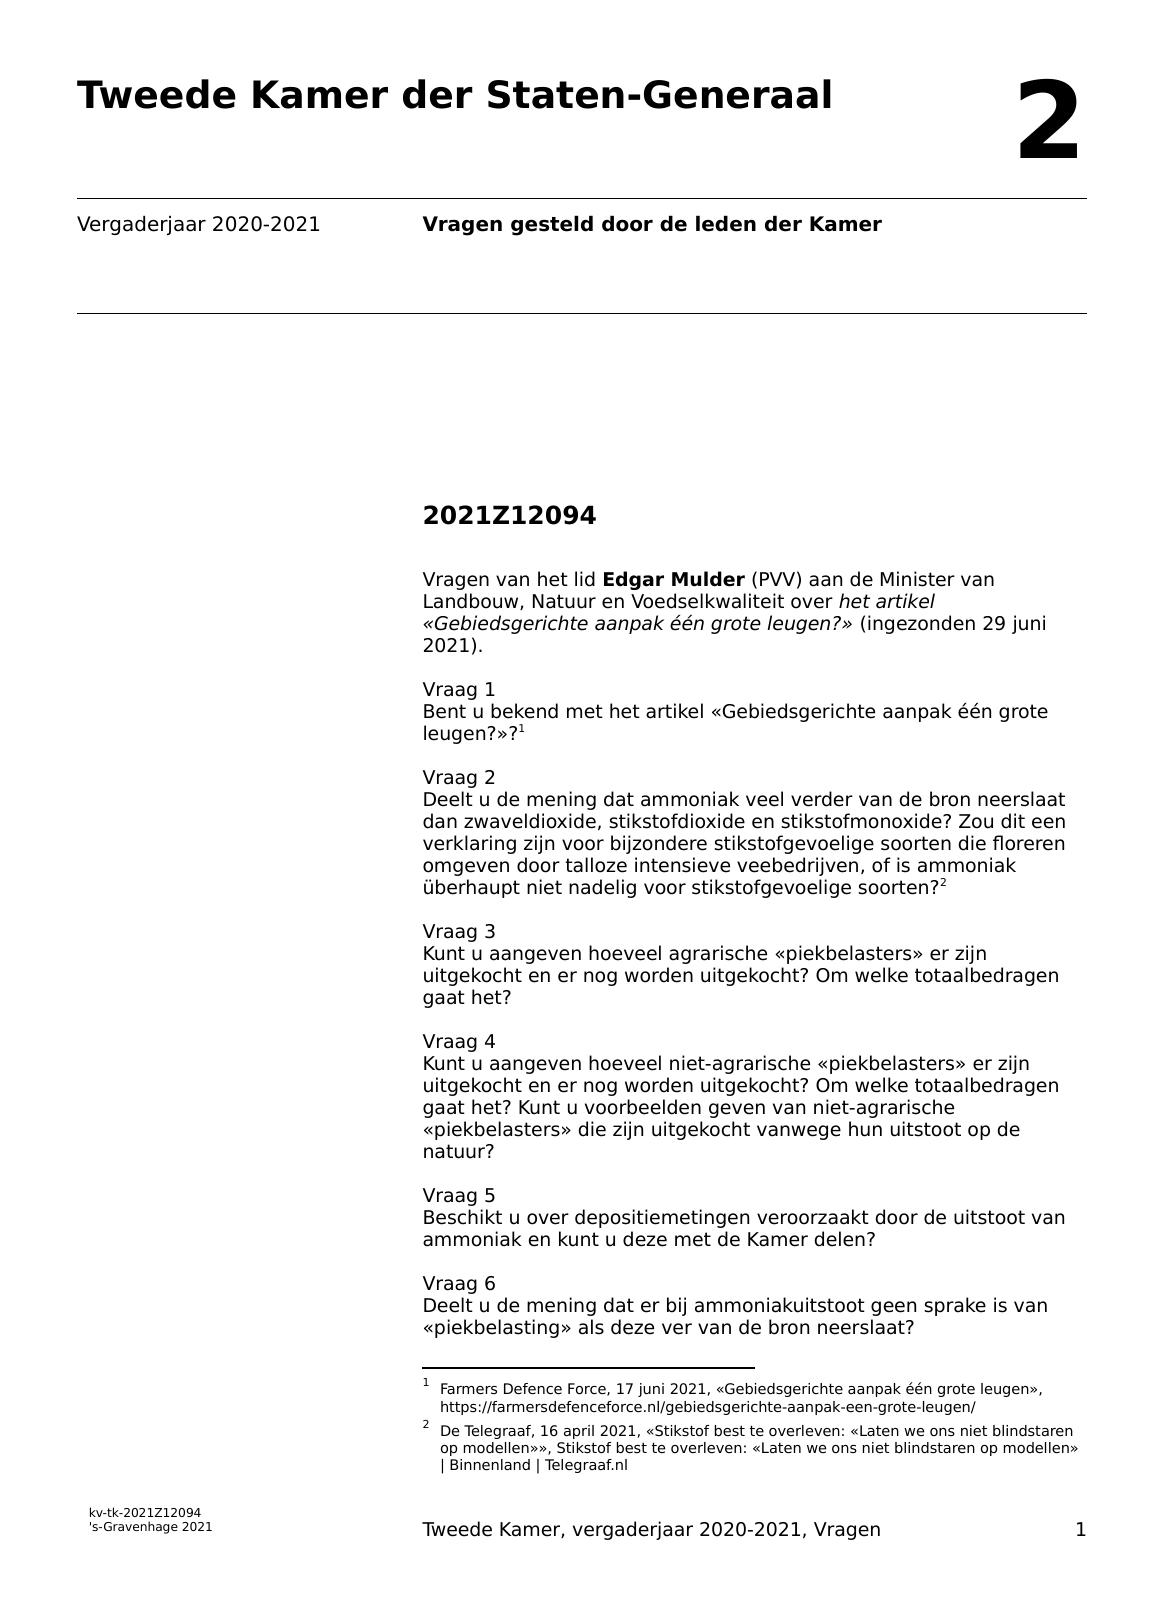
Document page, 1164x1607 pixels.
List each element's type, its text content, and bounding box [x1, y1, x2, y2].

text Vraag 3 [422, 921, 1087, 943]
text Vraag 5 [422, 1185, 1087, 1207]
text Vraag 4 [422, 1031, 1087, 1053]
text Vragen van het lid Edgar Mulder (PVV) aan de Minister van Landbouw, Natuur en Voedselkwaliteit over het artikel «Gebiedsgerichte aanpak één grote leugen?» (ingezonden 29 juni 2021). [422, 569, 1087, 657]
text Vraag 2 [422, 767, 1087, 789]
text De Telegraaf, 16 april 2021, «Stikstof best te overleven: «Laten we ons niet blindstaren op modellen»», Stikstof best te overleven: «Laten we ons niet blindstaren op modellen» | Binnenland | Telegraaf.nl [422, 1418, 1087, 1474]
table_cell Vergaderjaar 2020-2021 [77, 199, 422, 313]
text Farmers Defence Force, 17 juni 2021, «Gebiedsgerichte aanpak één grote leugen», https://farmersdefenceforce.nl/gebiedsgerichte-aanpak-een-grote-leugen/ [422, 1377, 1087, 1416]
text Kunt u aangeven hoeveel agrarische «piekbelasters» er zijn uitgekocht en er nog worden uitgekocht? Om welke totaalbedragen gaat het? [422, 943, 1087, 1009]
text Beschikt u over depositiemetingen veroorzaakt door de uitstoot van ammoniak en kunt u deze met de Kamer delen? [422, 1207, 1087, 1251]
table_header 2 [886, 59, 1087, 198]
text Kunt u aangeven hoeveel niet-agrarische «piekbelasters» er zijn uitgekocht en er nog worden uitgekocht? Om welke totaalbedragen gaat het? Kunt u voorbeelden geven van niet-agrarische «piekbelasters» die zijn uitgekocht vanwege hun uitstoot op de natuur? [422, 1053, 1087, 1163]
text Vraag 6 [422, 1273, 1087, 1295]
text 's-Gravenhage 2021 [88, 1520, 323, 1534]
text Vraag 1 [422, 679, 1087, 701]
table_header Tweede Kamer der Staten-Generaal [77, 59, 886, 198]
text 2021Z12094 [422, 501, 1087, 531]
text kv-tk-2021Z12094 [88, 1506, 323, 1520]
table_cell Vragen gesteld door de leden der Kamer [422, 199, 1087, 313]
text Bent u bekend met het artikel «Gebiedsgerichte aanpak één grote leugen?»? [422, 701, 1087, 745]
text Deelt u de mening dat er bij ammoniakuitstoot geen sprake is van «piekbelasting» als deze ver van de bron neerslaat? [422, 1295, 1087, 1339]
text Deelt u de mening dat ammoniak veel verder van de bron neerslaat dan zwaveldioxide, stikstofdioxide en stikstofmonoxide? Zou dit een verklaring zijn voor bijzondere stikstofgevoelige soorten die floreren omgeven door talloze intensieve veebedrijven, of is ammoniak überhaupt niet nadelig voor stikstofgevoelige soorten? [422, 789, 1087, 899]
